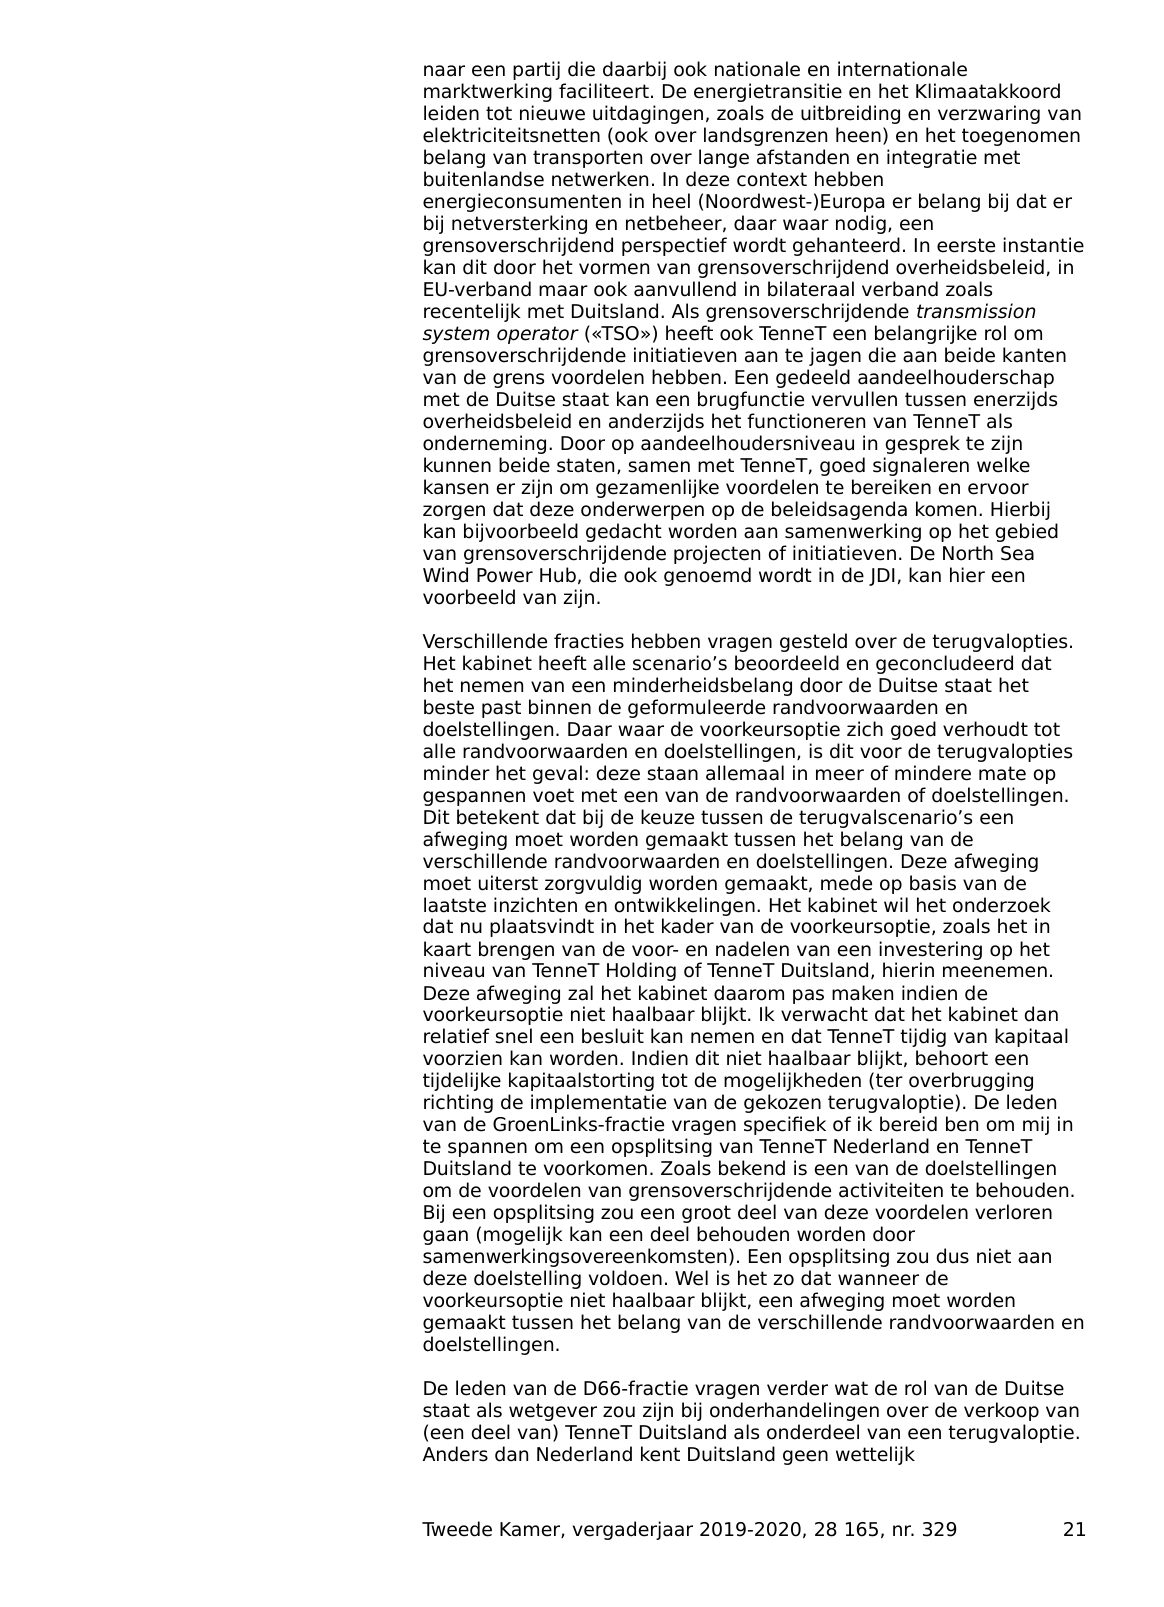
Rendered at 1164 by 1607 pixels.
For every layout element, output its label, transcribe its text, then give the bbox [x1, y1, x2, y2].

text naar een partij die daarbij ook nationale en internationale marktwerking faciliteert. De energietransitie en het Klimaatakkoord leiden tot nieuwe uitdagingen, zoals de uitbreiding en verzwaring van elektriciteitsnetten (ook over landsgrenzen heen) en het toegenomen belang van transporten over lange afstanden en integratie met buitenlandse netwerken. In deze context hebben energieconsumenten in heel (Noordwest-)Europa er belang bij dat er bij netversterking en netbeheer, daar waar nodig, een grensoverschrijdend perspectief wordt gehanteerd. In eerste instantie kan dit door het vormen van grensoverschrijdend overheidsbeleid, in EU-verband maar ook aanvullend in bilateraal verband zoals recentelijk met Duitsland. Als grensoverschrijdende transmission system operator («TSO») heeft ook TenneT een belangrijke rol om grensoverschrijdende initiatieven aan te jagen die aan beide kanten van de grens voordelen hebben. Een gedeeld aandeelhouderschap met de Duitse staat kan een brugfunctie vervullen tussen enerzijds overheidsbeleid en anderzijds het functioneren van TenneT als onderneming. Door op aandeelhoudersniveau in gesprek te zijn kunnen beide staten, samen met TenneT, goed signaleren welke kansen er zijn om gezamenlijke voordelen te bereiken en ervoor zorgen dat deze onderwerpen op de beleidsagenda komen. Hierbij kan bijvoorbeeld gedacht worden aan samenwerking op het gebied van grensoverschrijdende projecten of initiatieven. De North Sea Wind Power Hub, die ook genoemd wordt in de JDI, kan hier een voorbeeld van zijn. [422, 59, 1087, 608]
text De leden van de D66-fractie vragen verder wat de rol van de Duitse staat als wetgever zou zijn bij onderhandelingen over de verkoop van (een deel van) TenneT Duitsland als onderdeel van een terugvaloptie. Anders dan Nederland kent Duitsland geen wettelijk [422, 1378, 1087, 1466]
text Verschillende fracties hebben vragen gesteld over de terugvalopties. Het kabinet heeft alle scenario’s beoordeeld en geconcludeerd dat het nemen van een minderheidsbelang door de Duitse staat het beste past binnen de geformuleerde randvoorwaarden en doelstellingen. Daar waar de voorkeursoptie zich goed verhoudt tot alle randvoorwaarden en doelstellingen, is dit voor de terugvalopties minder het geval: deze staan allemaal in meer of mindere mate op gespannen voet met een van de randvoorwaarden of doelstellingen. Dit betekent dat bij de keuze tussen de terugvalscenario’s een afweging moet worden gemaakt tussen het belang van de verschillende randvoorwaarden en doelstellingen. Deze afweging moet uiterst zorgvuldig worden gemaakt, mede op basis van de laatste inzichten en ontwikkelingen. Het kabinet wil het onderzoek dat nu plaatsvindt in het kader van de voorkeursoptie, zoals het in kaart brengen van de voor- en nadelen van een investering op het niveau van TenneT Holding of TenneT Duitsland, hierin meenemen. Deze afweging zal het kabinet daarom pas maken indien de voorkeursoptie niet haalbaar blijkt. Ik verwacht dat het kabinet dan relatief snel een besluit kan nemen en dat TenneT tijdig van kapitaal voorzien kan worden. Indien dit niet haalbaar blijkt, behoort een tijdelijke kapitaalstorting tot de mogelijkheden (ter overbrugging richting de implementatie van de gekozen terugvaloptie). De leden van de GroenLinks-fractie vragen specifiek of ik bereid ben om mij in te spannen om een opsplitsing van TenneT Nederland en TenneT Duitsland te voorkomen. Zoals bekend is een van de doelstellingen om de voordelen van grensoverschrijdende activiteiten te behouden. Bij een opsplitsing zou een groot deel van deze voordelen verloren gaan (mogelijk kan een deel behouden worden door samenwerkingsovereenkomsten). Een opsplitsing zou dus niet aan deze doelstelling voldoen. Wel is het zo dat wanneer de voorkeursoptie niet haalbaar blijkt, een afweging moet worden gemaakt tussen het belang van de verschillende randvoorwaarden en doelstellingen. [422, 631, 1087, 1356]
